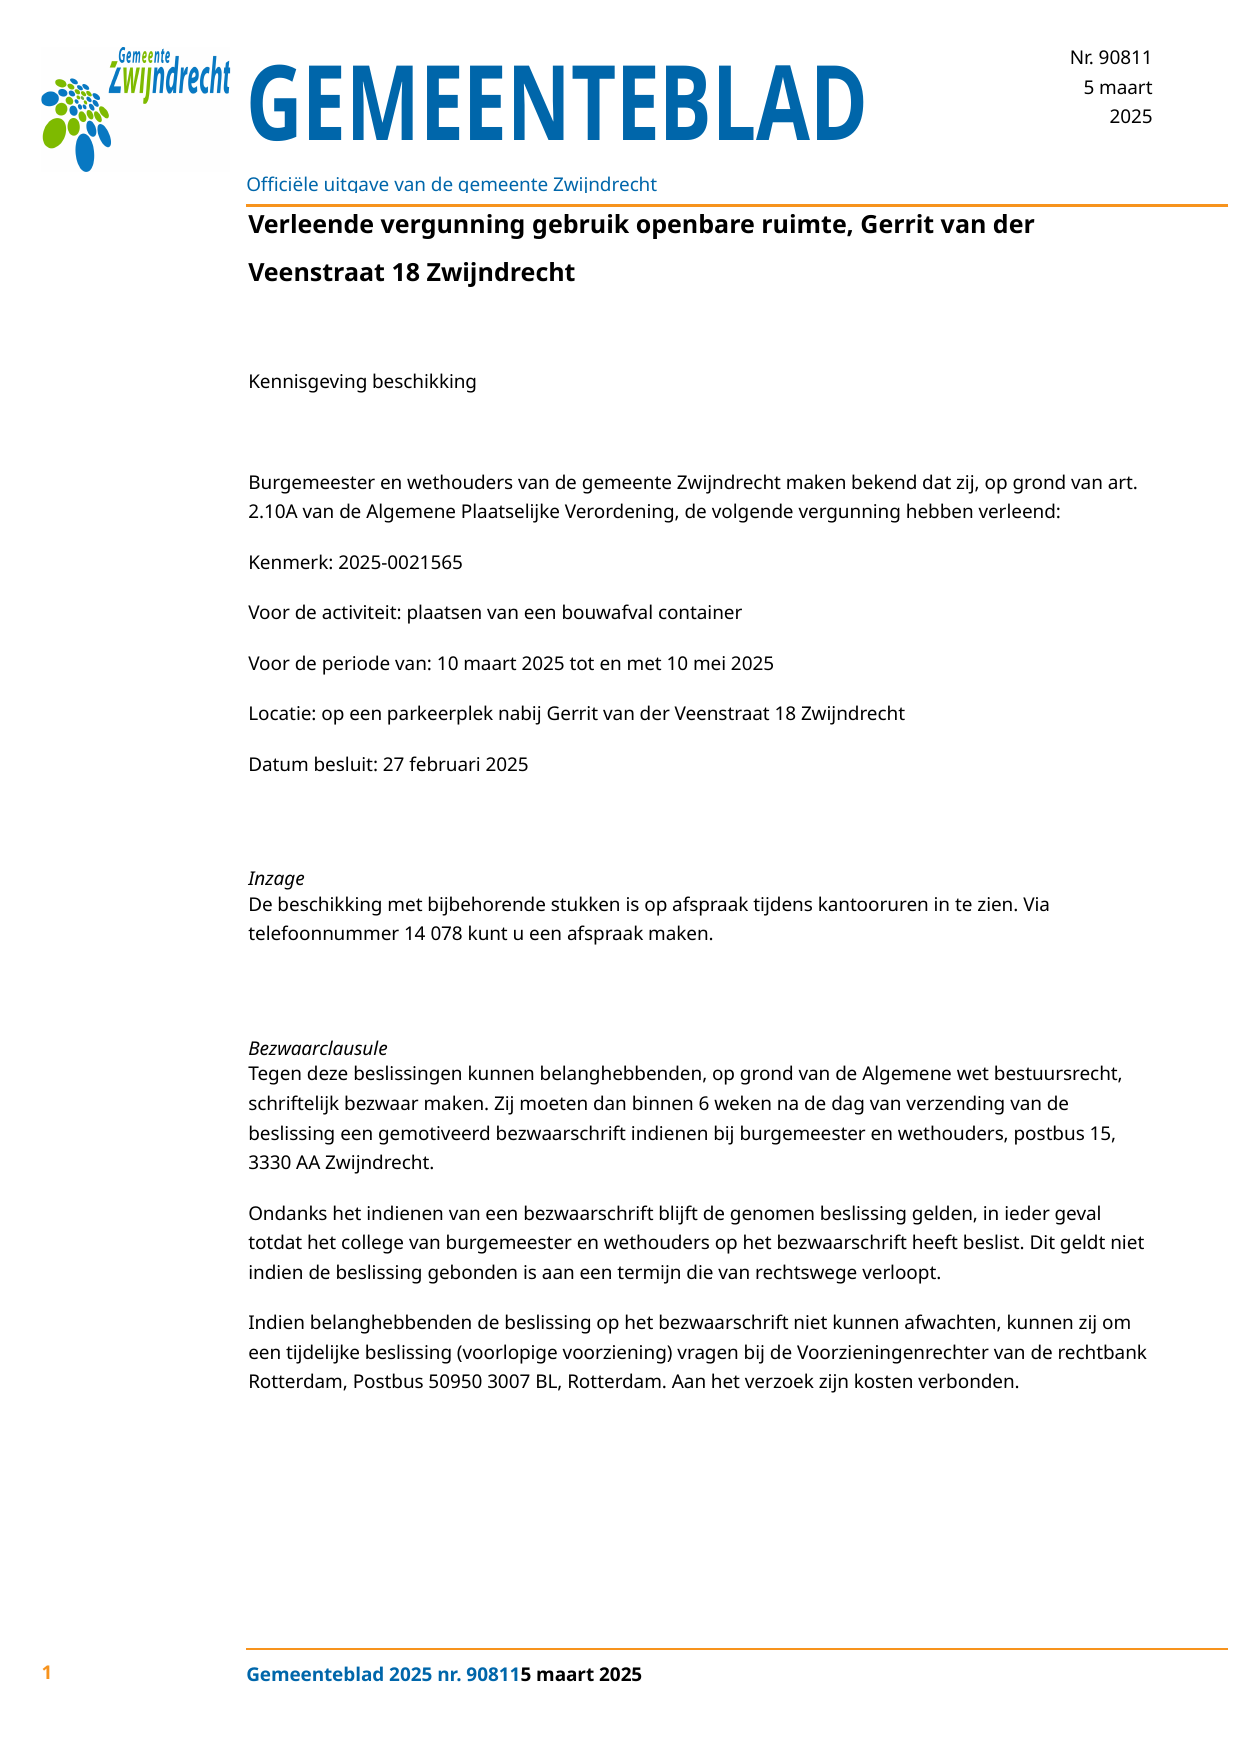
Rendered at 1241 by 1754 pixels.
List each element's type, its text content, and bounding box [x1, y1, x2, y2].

text Kennisgeving beschikking [248, 368, 1152, 394]
text Bezwaarclausule [248, 1035, 1152, 1061]
text Burgemeester en wethouders van de gemeente Zwijndrecht maken bekend dat zij, op grond van art. 2.10A van de Algemene Plaatselijke Verordening, de volgende vergunning hebben verleend: [248, 469, 1152, 524]
text De beschikking met bijbehorende stukken is op afspraak tijdens kantooruren in te zien. Via telefoonnummer 14 078 kunt u een afspraak maken. [248, 891, 1152, 946]
text Voor de periode van: 10 maart 2025 tot en met 10 mei 2025 [248, 650, 1152, 676]
text Verleende vergunning gebruik openbare ruimte, Gerrit van der Veenstraat 18 Zwijndrecht [248, 207, 1152, 288]
text Ondanks het indienen van een bezwaarschrift blijft de genomen beslissing gelden, in ieder geval totdat het college van burgemeester en wethouders op het bezwaarschrift heeft beslist. Dit geldt niet indien de beslissing gebonden is aan een termijn die van rechtswege verloopt. [248, 1200, 1152, 1285]
text Voor de activiteit: plaatsen van een bouwafval container [248, 599, 1152, 625]
text Locatie: op een parkeerplek nabij Gerrit van der Veenstraat 18 Zwijndrecht [248, 700, 1152, 726]
text Tegen deze beslissingen kunnen belanghebbenden, op grond van de Algemene wet bestuursrecht, schriftelijk bezwaar maken. Zij moeten dan binnen 6 weken na de dag van verzending van de beslissing een gemotiveerd bezwaarschrift indienen bij burgemeester en wethouders, postbus 15, 3330 AA Zwijndrecht. [248, 1061, 1152, 1175]
text Indien belanghebbenden de beslissing op het bezwaarschrift niet kunnen afwachten, kunnen zij om een tijdelijke beslissing (voorlopige voorziening) vragen bij de Voorzieningenrechter van de rechtbank Rotterdam, Postbus 50950 3007 BL, Rotterdam. Aan het verzoek zijn kosten verbonden. [248, 1309, 1152, 1394]
picture [41, 47, 231, 172]
text Inzage [248, 865, 1152, 891]
text Kenmerk: 2025-0021565 [248, 549, 1152, 575]
text Datum besluit: 27 februari 2025 [248, 751, 1152, 777]
